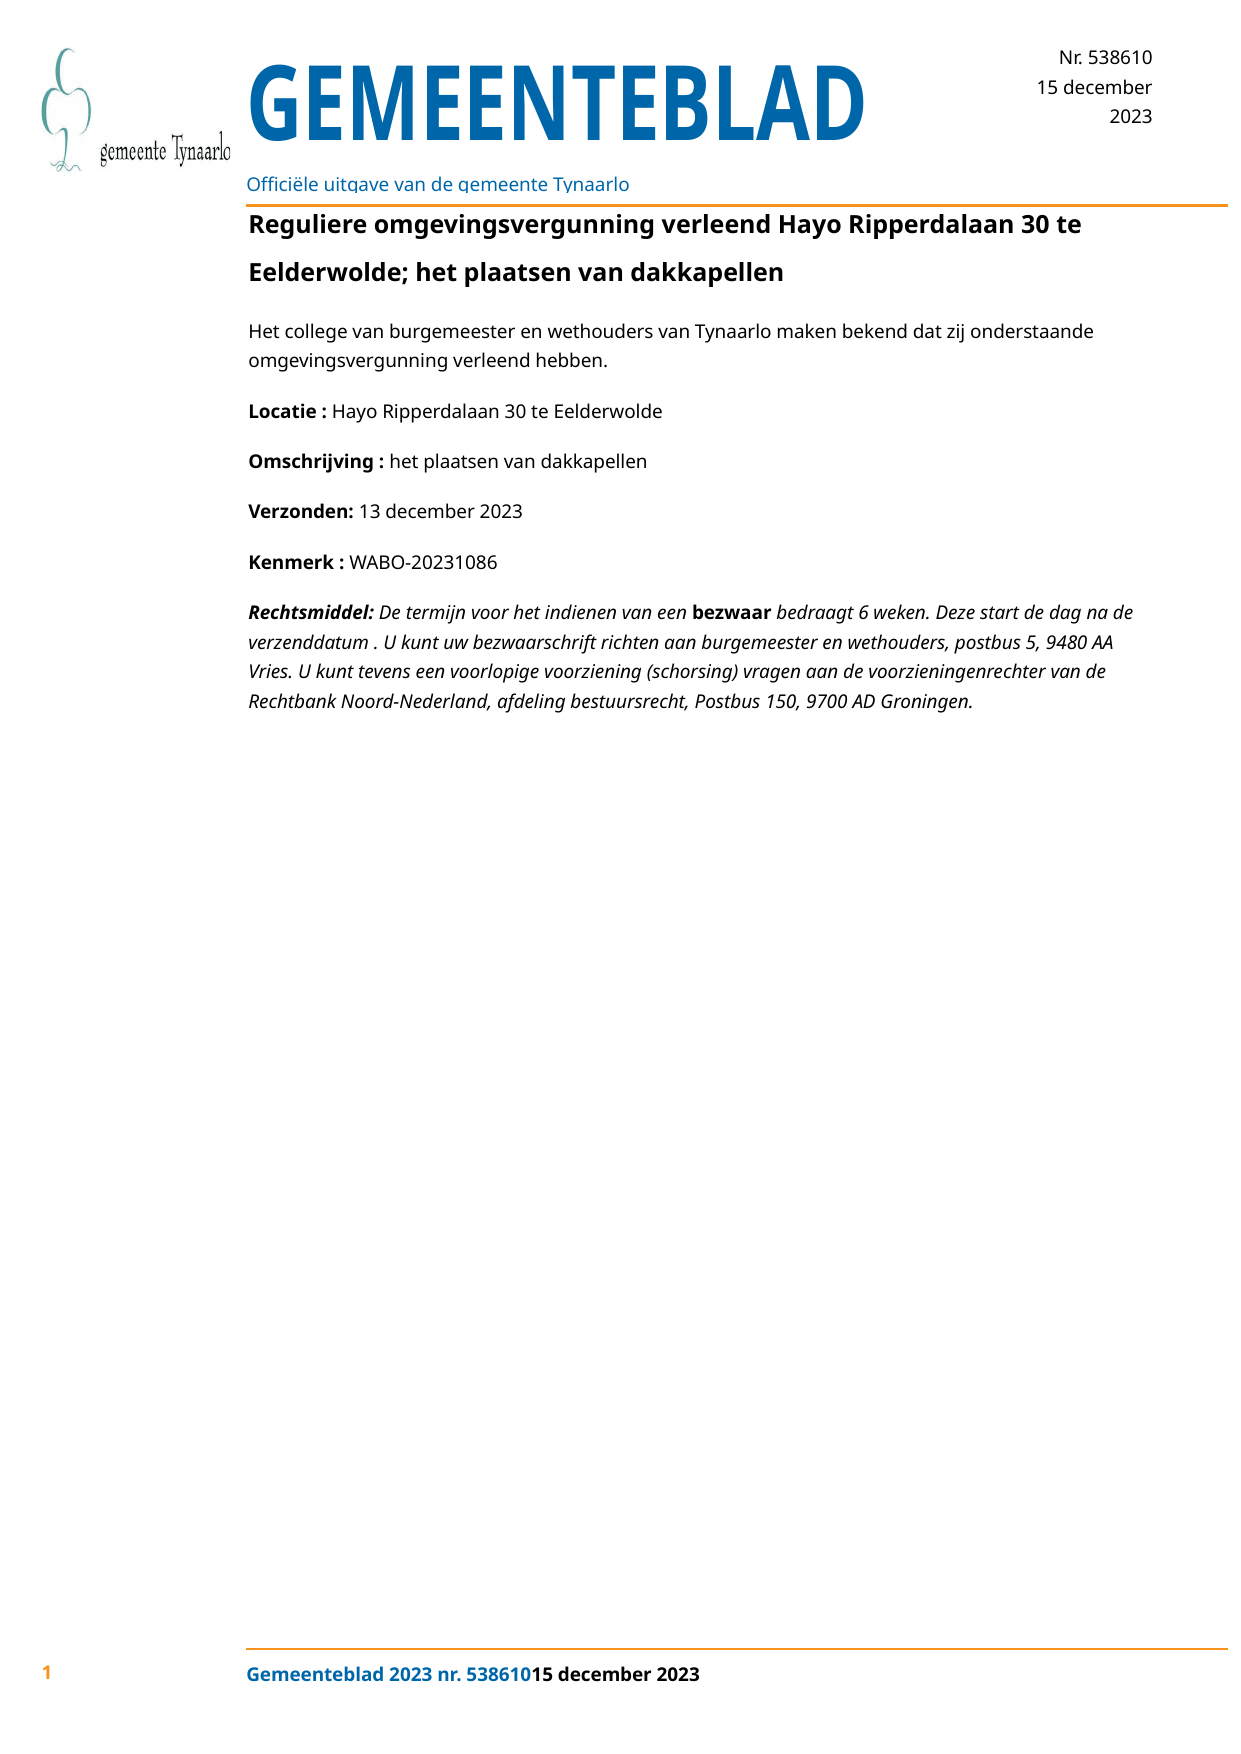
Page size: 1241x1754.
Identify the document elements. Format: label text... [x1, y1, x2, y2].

text Verzonden: 13 december 2023 [248, 499, 1152, 524]
text Het college van burgemeester en wethouders van Tynaarlo maken bekend dat zij onderstaande omgevingsvergunning verleend hebben. [248, 318, 1152, 373]
text Omschrijving : het plaatsen van dakkapellen [248, 448, 1152, 474]
text Locatie : Hayo Ripperdalaan 30 te Eelderwolde [248, 398, 1152, 424]
text Reguliere omgevingsvergunning verleend Hayo Ripperdalaan 30 te Eelderwolde; het plaatsen van dakkapellen [248, 207, 1152, 288]
text Kenmerk : WABO-20231086 [248, 549, 1152, 575]
text Rechtsmiddel: De termijn voor het indienen van een bezwaar bedraagt 6 weken. Deze start de dag na de verzenddatum . U kunt uw bezwaarschrift richten aan burgemeester en wethouders, postbus 5, 9480 AA Vries. U kunt tevens een voorlopige voorziening (schorsing) vragen aan de voorzieningenrechter van de Rechtbank Noord-Nederland, afdeling bestuursrecht, Postbus 150, 9700 AD Groningen. [248, 599, 1152, 714]
picture [41, 47, 231, 172]
